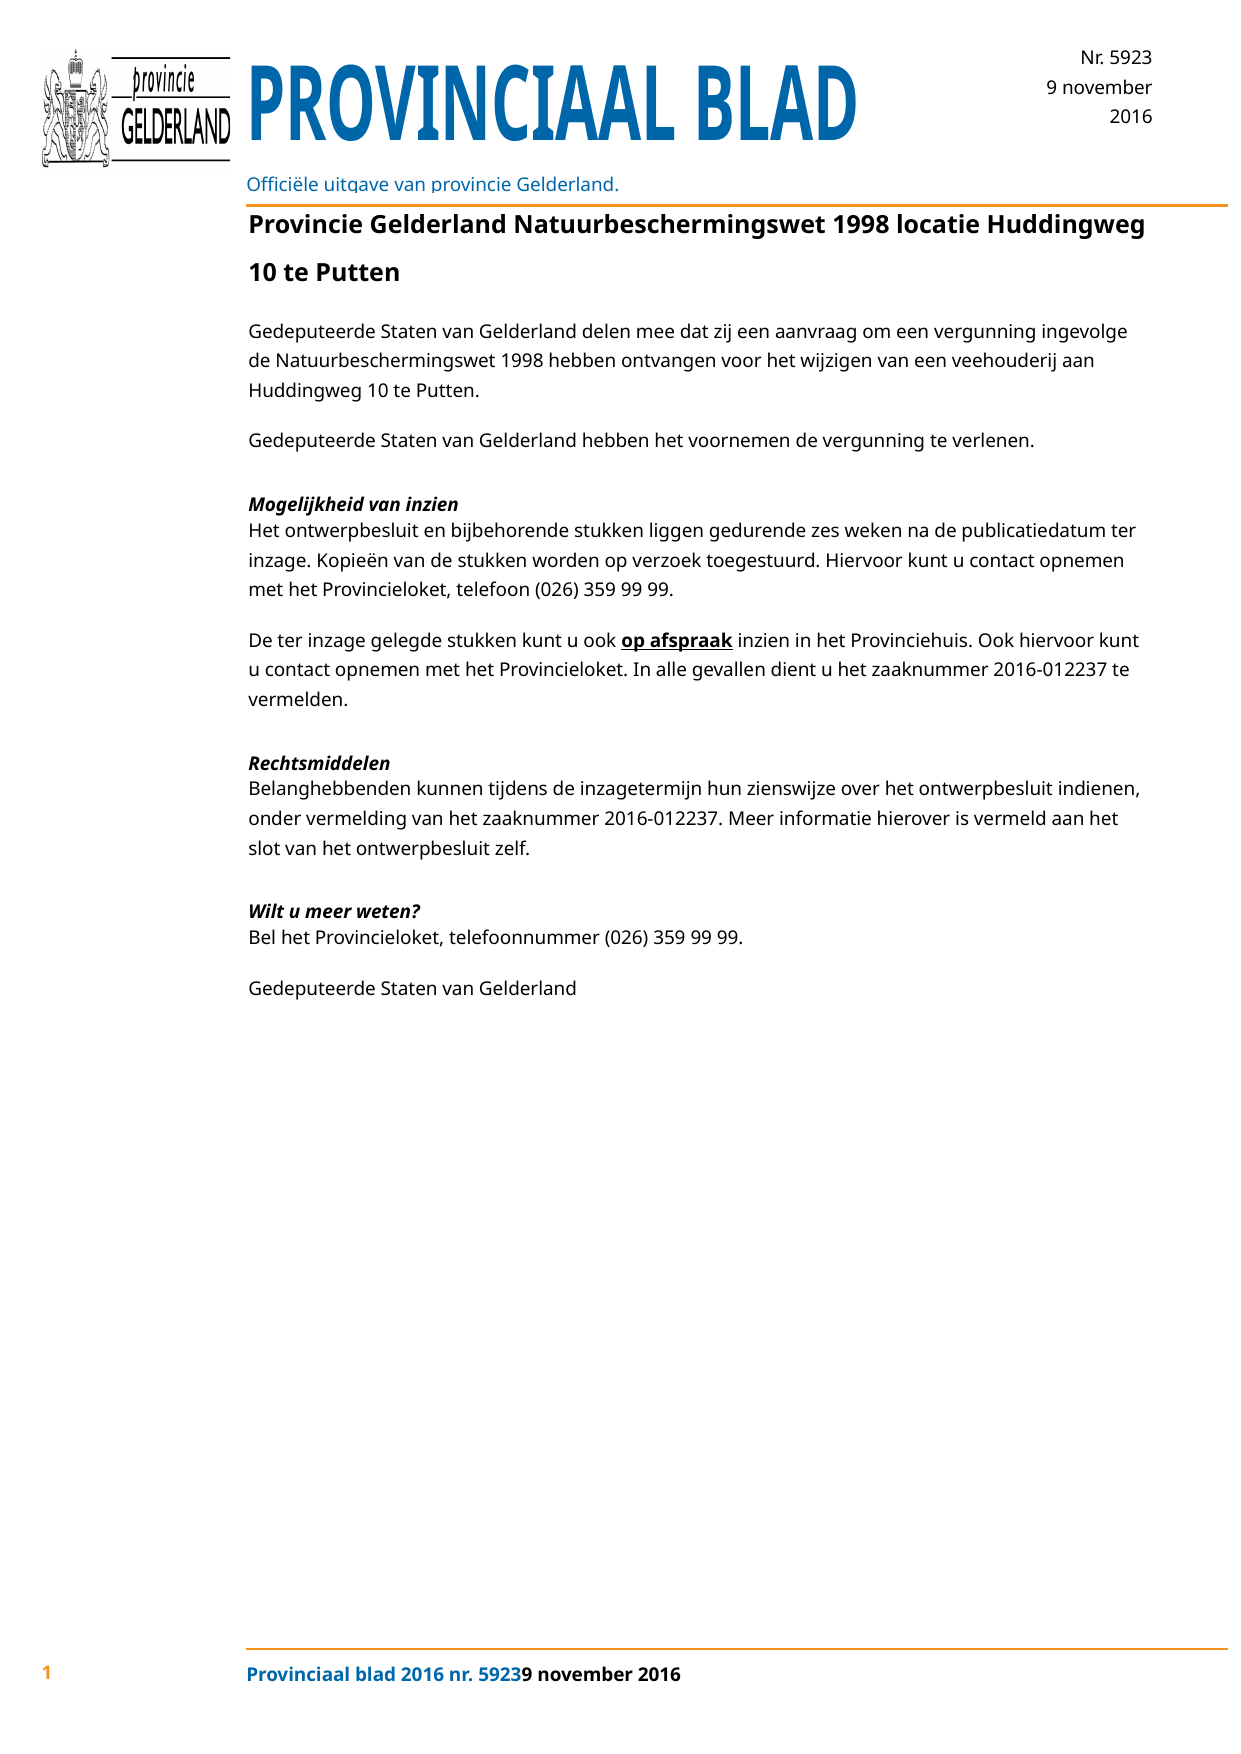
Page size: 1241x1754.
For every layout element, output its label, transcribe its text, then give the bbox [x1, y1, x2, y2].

text Gedeputeerde Staten van Gelderland hebben het voornemen de vergunning te verlenen. [248, 427, 1152, 453]
text Provincie Gelderland Natuurbeschermingswet 1998 locatie Huddingweg 10 te Putten [248, 207, 1152, 288]
text Gedeputeerde Staten van Gelderland delen mee dat zij een aanvraag om een vergunning ingevolge de Natuurbeschermingswet 1998 hebben ontvangen voor het wijzigen van een veehouderij aan Huddingweg 10 te Putten. [248, 318, 1152, 403]
text Het ontwerpbesluit en bijbehorende stukken liggen gedurende zes weken na de publicatiedatum ter inzage. Kopieën van de stukken worden op verzoek toegestuurd. Hiervoor kunt u contact opnemen met het Provincieloket, telefoon (026) 359 99 99. [248, 517, 1152, 602]
text Rechtsmiddelen [248, 750, 1152, 776]
text Gedeputeerde Staten van Gelderland [248, 975, 1152, 1001]
text Wilt u meer weten? [248, 899, 1152, 924]
picture [41, 47, 231, 172]
text De ter inzage gelegde stukken kunt u ook op afspraak inzien in het Provinciehuis. Ook hiervoor kunt u contact opnemen met het Provincieloket. In alle gevallen dient u het zaaknummer 2016-012237 te vermelden. [248, 627, 1152, 712]
text Mogelijkheid van inzien [248, 491, 1152, 517]
text Belanghebbenden kunnen tijdens de inzagetermijn hun zienswijze over het ontwerpbesluit indienen, onder vermelding van het zaaknummer 2016-012237. Meer informatie hierover is vermeld aan het slot van het ontwerpbesluit zelf. [248, 776, 1152, 861]
text Bel het Provincieloket, telefoonnummer (026) 359 99 99. [248, 924, 1152, 950]
